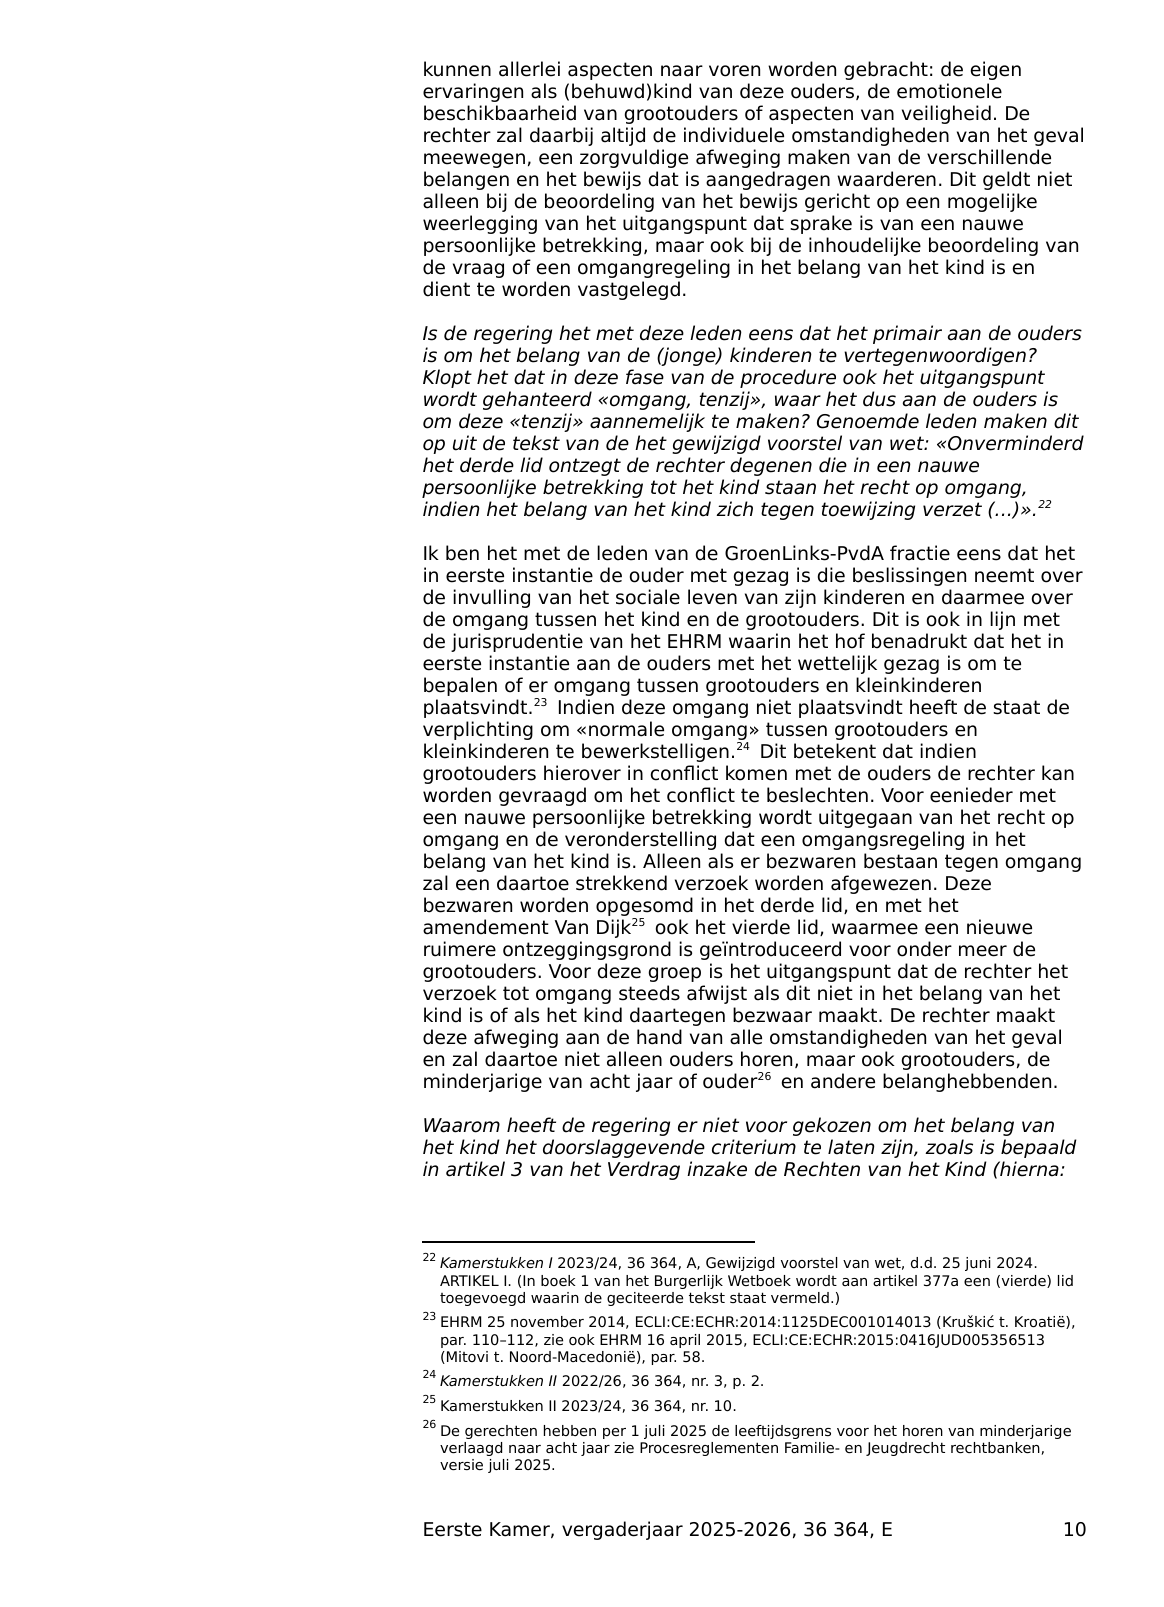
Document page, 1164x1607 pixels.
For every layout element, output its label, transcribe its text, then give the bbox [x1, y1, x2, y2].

text Kamerstukken II 2022/26, 36 364, nr. 3, p. 2. [422, 1368, 1087, 1391]
text Ik ben het met de leden van de GroenLinks-PvdA fractie eens dat het in eerste instantie de ouder met gezag is die beslissingen neemt over de invulling van het sociale leven van zijn kinderen en daarmee over de omgang tussen het kind en de grootouders. Dit is ook in lijn met de jurisprudentie van het EHRM waarin het hof benadrukt dat het in eerste instantie aan de ouders met het wettelijk gezag is om te bepalen of er omgang tussen grootouders en kleinkinderen plaatsvindt. Indien deze omgang niet plaatsvindt heeft de staat de verplichting om «normale omgang» tussen grootouders en kleinkinderen te bewerkstelligen. Dit betekent dat indien grootouders hierover in conflict komen met de ouders de rechter kan worden gevraagd om het conflict te beslechten. Voor eenieder met een nauwe persoonlijke betrekking wordt uitgegaan van het recht op omgang en de veronderstelling dat een omgangsregeling in het belang van het kind is. Alleen als er bezwaren bestaan tegen omgang zal een daartoe strekkend verzoek worden afgewezen. Deze bezwaren worden opgesomd in het derde lid, en met het amendement Van Dijk ook het vierde lid, waarmee een nieuwe ruimere ontzeggingsgrond is geïntroduceerd voor onder meer de grootouders. Voor deze groep is het uitgangspunt dat de rechter het verzoek tot omgang steeds afwijst als dit niet in het belang van het kind is of als het kind daartegen bezwaar maakt. De rechter maakt deze afweging aan de hand van alle omstandigheden van het geval en zal daartoe niet alleen ouders horen, maar ook grootouders, de minderjarige van acht jaar of ouder en andere belanghebbenden. [422, 543, 1087, 1092]
text Kamerstukken II 2023/24, 36 364, nr. 10. [422, 1393, 1087, 1416]
text Is de regering het met deze leden eens dat het primair aan de ouders is om het belang van de (jonge) kinderen te vertegenwoordigen? Klopt het dat in deze fase van de procedure ook het uitgangspunt wordt gehanteerd «omgang, tenzij», waar het dus aan de ouders is om deze «tenzij» aannemelijk te maken? Genoemde leden maken dit op uit de tekst van de het gewijzigd voorstel van wet: «Onverminderd het derde lid ontzegt de rechter degenen die in een nauwe persoonlijke betrekking tot het kind staan het recht op omgang, indien het belang van het kind zich tegen toewijzing verzet (...)». [422, 323, 1087, 521]
text EHRM 25 november 2014, ECLI:CE:ECHR:2014:1125DEC001014013 (Kruškić t. Kroatië), par. 110–112, zie ook EHRM 16 april 2015, ECLI:CE:ECHR:2015:0416JUD005356513 (Mitovi t. Noord-Macedonië), par. 58. [422, 1310, 1087, 1366]
text De gerechten hebben per 1 juli 2025 de leeftijdsgrens voor het horen van minderjarige verlaagd naar acht jaar zie Procesreglementen Familie- en Jeugdrecht rechtbanken, versie juli 2025. [422, 1418, 1087, 1474]
text Waarom heeft de regering er niet voor gekozen om het belang van het kind het doorslaggevende criterium te laten zijn, zoals is bepaald in artikel 3 van het Verdrag inzake de Rechten van het Kind (hierna: [422, 1115, 1087, 1181]
text kunnen allerlei aspecten naar voren worden gebracht: de eigen ervaringen als (behuwd)kind van deze ouders, de emotionele beschikbaarheid van grootouders of aspecten van veiligheid. De rechter zal daarbij altijd de individuele omstandigheden van het geval meewegen, een zorgvuldige afweging maken van de verschillende belangen en het bewijs dat is aangedragen waarderen. Dit geldt niet alleen bij de beoordeling van het bewijs gericht op een mogelijke weerlegging van het uitgangspunt dat sprake is van een nauwe persoonlijke betrekking, maar ook bij de inhoudelijke beoordeling van de vraag of een omgangregeling in het belang van het kind is en dient te worden vastgelegd. [422, 59, 1087, 301]
text Kamerstukken I 2023/24, 36 364, A, Gewijzigd voorstel van wet, d.d. 25 juni 2024. ARTIKEL I. (In boek 1 van het Burgerlijk Wetboek wordt aan artikel 377a een (vierde) lid toegevoegd waarin de geciteerde tekst staat vermeld.) [422, 1251, 1087, 1307]
